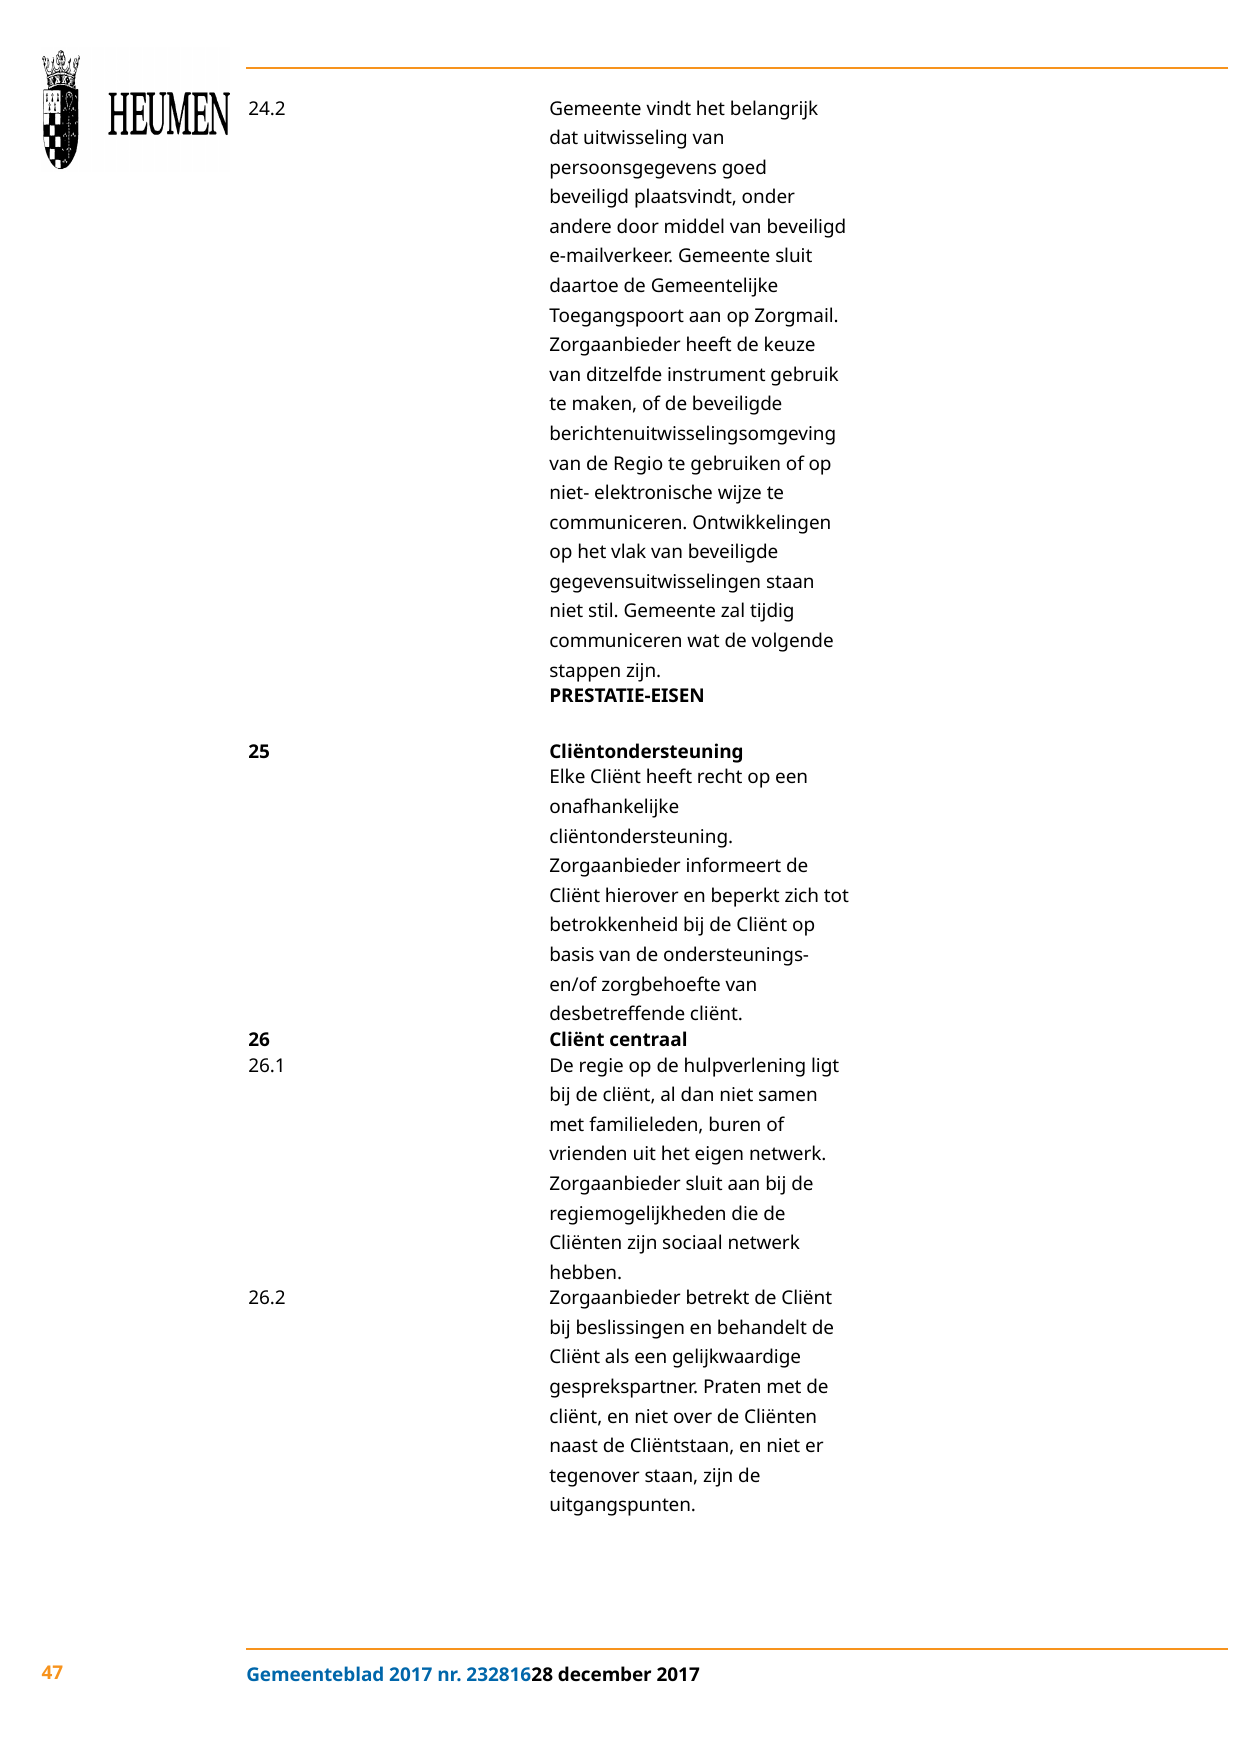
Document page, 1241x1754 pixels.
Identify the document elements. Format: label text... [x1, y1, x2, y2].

table_cell 25 [248, 738, 549, 764]
table_cell Cliënt centraal [549, 1026, 850, 1052]
table_cell [850, 1285, 1152, 1517]
table_cell [248, 683, 549, 738]
table_cell 24.2 [248, 95, 549, 683]
table_cell [850, 1052, 1152, 1284]
table_cell [850, 1026, 1152, 1052]
table_cell [850, 738, 1152, 764]
table_cell [248, 764, 549, 1026]
table_cell 26.1 [248, 1052, 549, 1284]
table_cell Gemeente vindt het belangrijk dat uitwisseling van persoonsgegevens goed beveiligd plaatsvindt, onder andere door middel van beveiligd e-mailverkeer. Gemeente sluit daartoe de Gemeentelijke Toegangspoort aan op Zorgmail. Zorgaanbieder heeft de keuze van ditzelfde instrument gebruik te maken, of de beveiligde berichtenuitwisselingsomgeving van de Regio te gebruiken of op niet- elektronische wijze te communiceren. Ontwikkelingen op het vlak van beveiligde gegevensuitwisselingen staan niet stil. Gemeente zal tijdig communiceren wat de volgende stappen zijn. [549, 95, 850, 683]
table_cell [850, 764, 1152, 1026]
table_cell [850, 683, 1152, 738]
table_cell PRESTATIE-EISEN [549, 683, 850, 738]
table_cell 26.2 [248, 1285, 549, 1517]
table_cell De regie op de hulpverlening ligt bij de cliënt, al dan niet samen met familieleden, buren of vrienden uit het eigen netwerk. Zorgaanbieder sluit aan bij de regiemogelijkheden die de Cliënten zijn sociaal netwerk hebben. [549, 1052, 850, 1284]
picture [41, 47, 231, 172]
table_cell Cliëntondersteuning [549, 738, 850, 764]
table_cell Elke Cliënt heeft recht op een onafhankelijke cliëntondersteuning. Zorgaanbieder informeert de Cliënt hierover en beperkt zich tot betrokkenheid bij de Cliënt op basis van de ondersteunings- en/of zorgbehoefte van desbetreffende cliënt. [549, 764, 850, 1026]
table_cell 26 [248, 1026, 549, 1052]
table_cell [850, 95, 1152, 683]
table_cell Zorgaanbieder betrekt de Cliënt bij beslissingen en behandelt de Cliënt als een gelijkwaardige gesprekspartner. Praten met de cliënt, en niet over de Cliënten naast de Cliëntstaan, en niet er tegenover staan, zijn de uitgangspunten. [549, 1285, 850, 1517]
